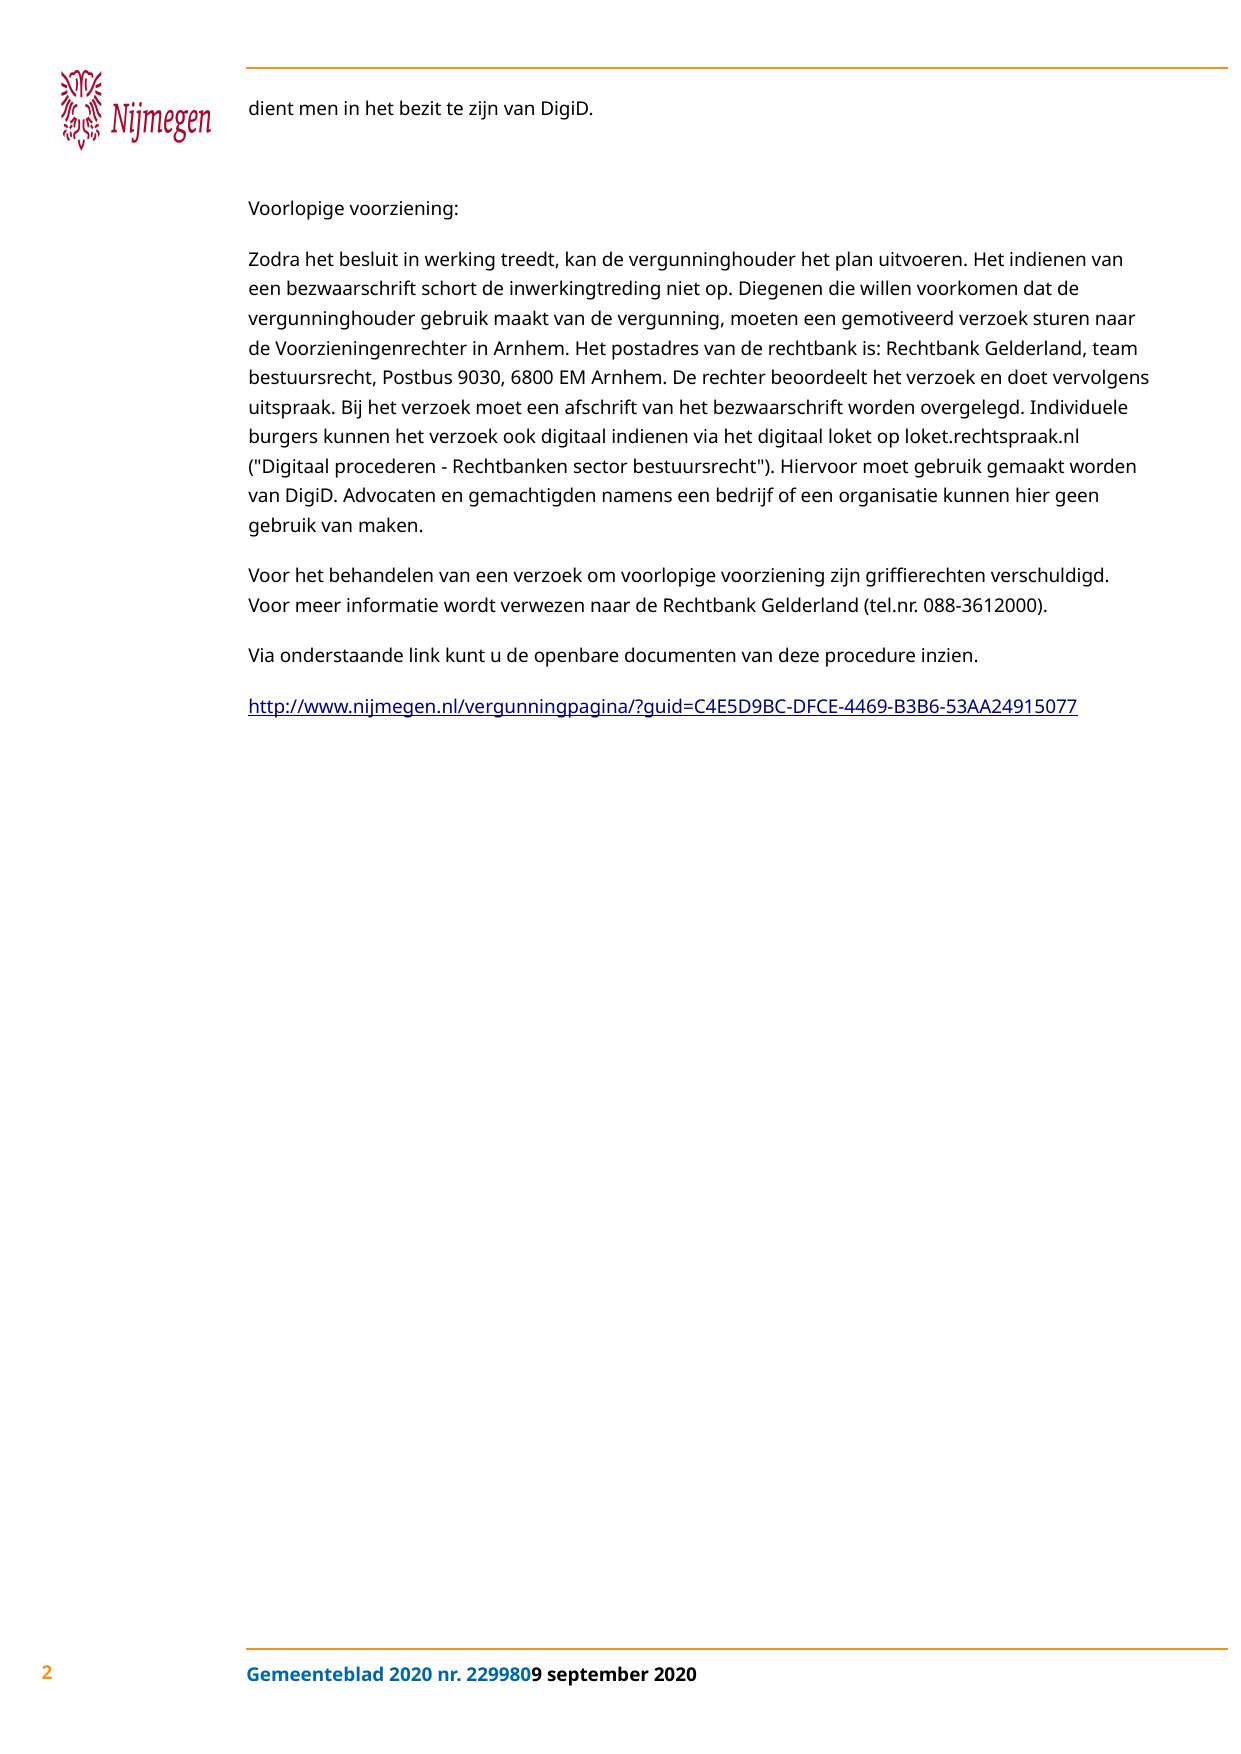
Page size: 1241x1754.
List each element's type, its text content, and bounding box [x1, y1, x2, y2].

text dient men in het bezit te zijn van DigiD. [248, 95, 1152, 121]
text Zodra het besluit in werking treedt, kan de vergunninghouder het plan uitvoeren. Het indienen van een bezwaarschrift schort de inwerkingtreding niet op. Diegenen die willen voorkomen dat de vergunninghouder gebruik maakt van de vergunning, moeten een gemotiveerd verzoek sturen naar de Voorzieningenrechter in Arnhem. Het postadres van de rechtbank is: Rechtbank Gelderland, team bestuursrecht, Postbus 9030, 6800 EM Arnhem. De rechter beoordeelt het verzoek en doet vervolgens uitspraak. Bij het verzoek moet een afschrift van het bezwaarschrift worden overgelegd. Individuele burgers kunnen het verzoek ook digitaal indienen via het digitaal loket op loket.rechtspraak.nl ("Digitaal procederen - Rechtbanken sector bestuursrecht"). Hiervoor moet gebruik gemaakt worden van DigiD. Advocaten en gemachtigden namens een bedrijf of een organisatie kunnen hier geen gebruik van maken. [248, 246, 1152, 538]
picture [41, 47, 231, 172]
text Voorlopige voorziening: [248, 196, 1152, 221]
text Via onderstaande link kunt u de openbare documenten van deze procedure inzien. [248, 643, 1152, 668]
text Voor het behandelen van een verzoek om voorlopige voorziening zijn griffierechten verschuldigd. Voor meer informatie wordt verwezen naar de Rechtbank Gelderland (tel.nr. 088-3612000). [248, 563, 1152, 618]
text http://www.nijmegen.nl/vergunningpagina/?guid=C4E5D9BC-DFCE-4469-B3B6-53AA24915077 [248, 693, 1152, 719]
